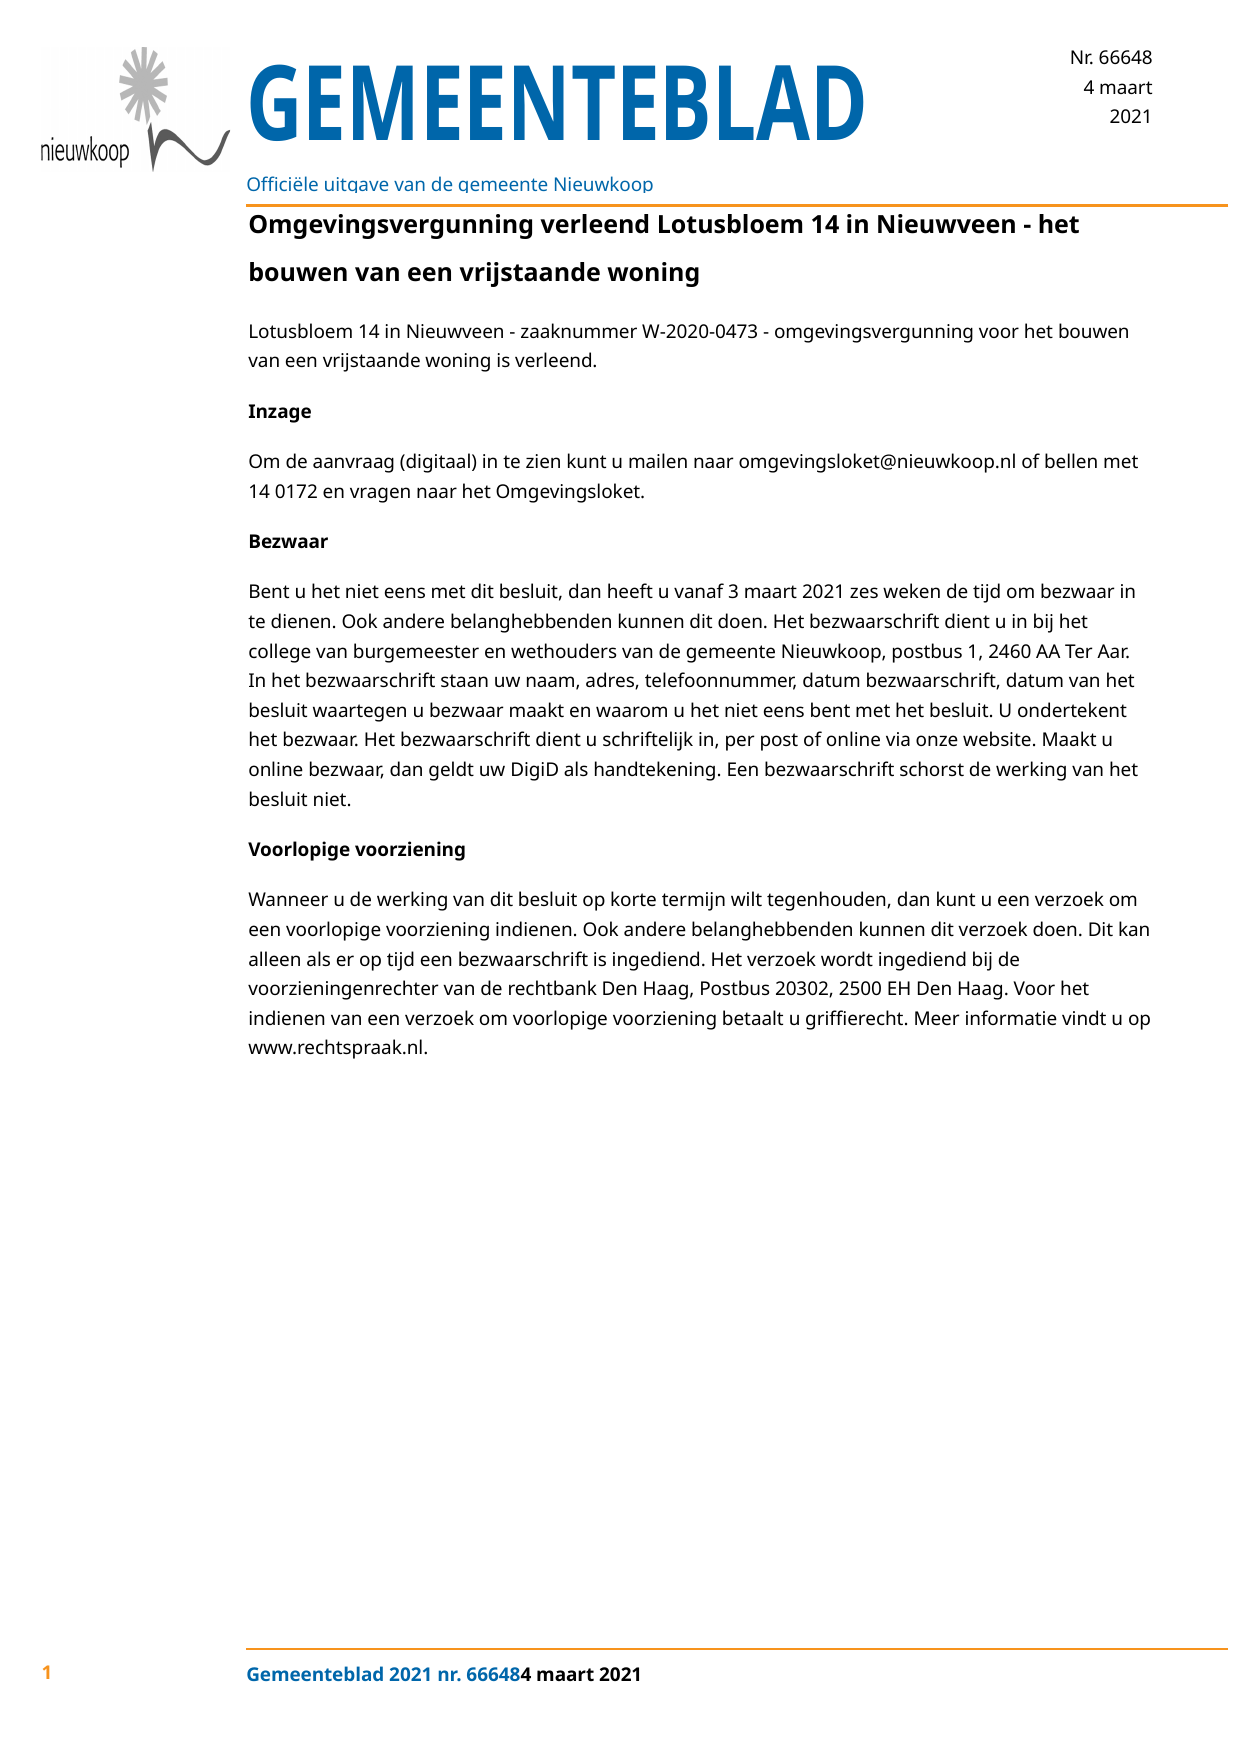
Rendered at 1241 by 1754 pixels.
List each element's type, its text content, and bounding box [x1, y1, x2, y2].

text Om de aanvraag (digitaal) in te zien kunt u mailen naar omgevingsloket@nieuwkoop.nl of bellen met 14 0172 en vragen naar het Omgevingsloket. [248, 448, 1152, 504]
text Bent u het niet eens met dit besluit, dan heeft u vanaf 3 maart 2021 zes weken de tijd om bezwaar in te dienen. Ook andere belanghebbenden kunnen dit doen. Het bezwaarschrift dient u in bij het college van burgemeester en wethouders van de gemeente Nieuwkoop, postbus 1, 2460 AA Ter Aar. In het bezwaarschrift staan uw naam, adres, telefoonnummer, datum bezwaarschrift, datum van het besluit waartegen u bezwaar maakt en waarom u het niet eens bent met het besluit. U ondertekent het bezwaar. Het bezwaarschrift dient u schriftelijk in, per post of online via onze website. Maakt u online bezwaar, dan geldt uw DigiD als handtekening. Een bezwaarschrift schorst de werking van het besluit niet. [248, 579, 1152, 812]
text Bezwaar [248, 528, 1152, 554]
picture [41, 47, 231, 172]
text Inzage [248, 398, 1152, 424]
text Voorlopige voorziening [248, 836, 1152, 862]
text Omgevingsvergunning verleend Lotusbloem 14 in Nieuwveen - het bouwen van een vrijstaande woning [248, 207, 1152, 288]
text Wanneer u de werking van dit besluit op korte termijn wilt tegenhouden, dan kunt u een verzoek om een voorlopige voorziening indienen. Ook andere belanghebbenden kunnen dit verzoek doen. Dit kan alleen als er op tijd een bezwaarschrift is ingediend. Het verzoek wordt ingediend bij de voorzieningenrechter van de rechtbank Den Haag, Postbus 20302, 2500 EH Den Haag. Voor het indienen van een verzoek om voorlopige voorziening betaalt u griffierecht. Meer informatie vindt u op www.rechtspraak.nl. [248, 887, 1152, 1060]
text Lotusbloem 14 in Nieuwveen - zaaknummer W-2020-0473 - omgevingsvergunning voor het bouwen van een vrijstaande woning is verleend. [248, 318, 1152, 373]
